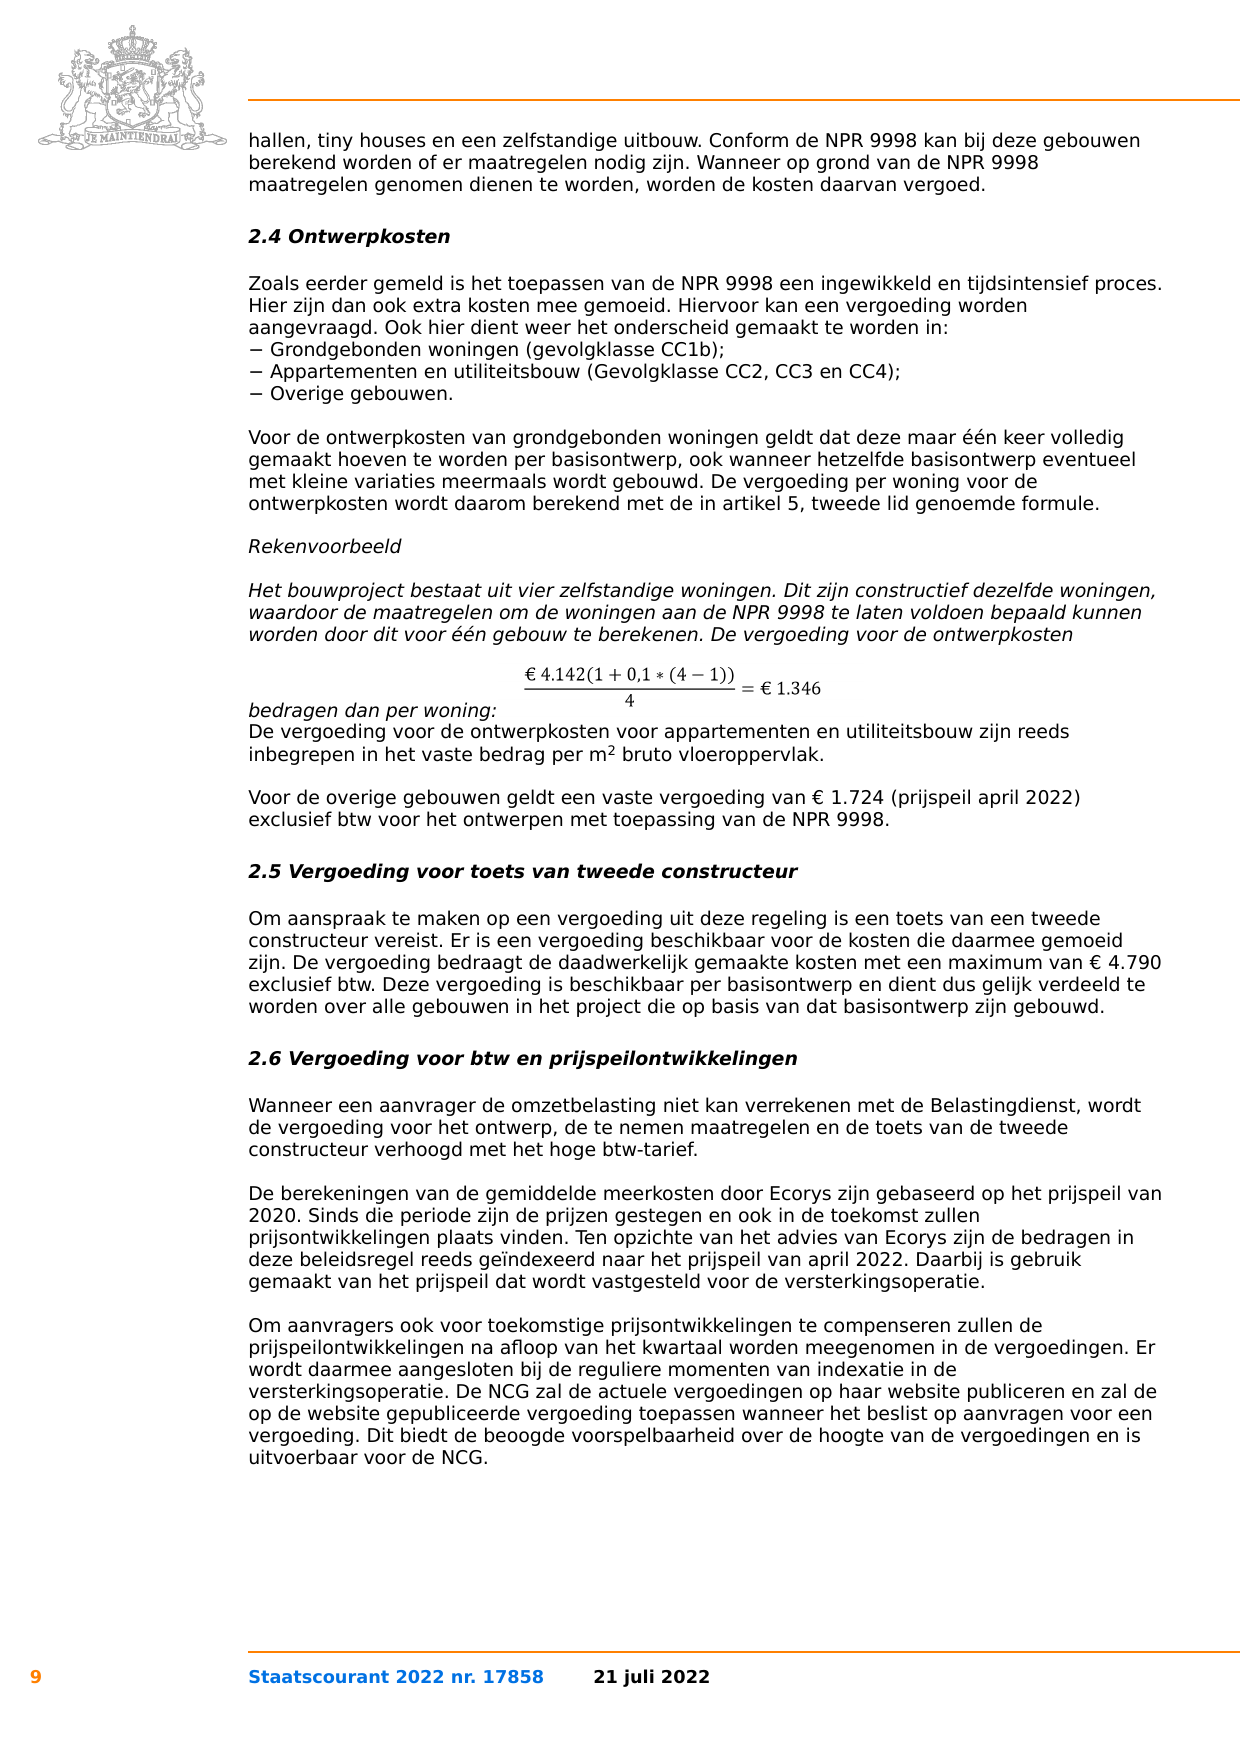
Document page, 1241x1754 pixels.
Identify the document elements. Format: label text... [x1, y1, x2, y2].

text Om aanvragers ook voor toekomstige prijsontwikkelingen te compenseren zullen de prijspeilontwikkelingen na afloop van het kwartaal worden meegenomen in de vergoedingen. Er wordt daarmee aangesloten bij de reguliere momenten van indexatie in de versterkingsoperatie. De NCG zal de actuele vergoedingen op haar website publiceren en zal de op de website gepubliceerde vergoeding toepassen wanneer het beslist op aanvragen voor een vergoeding. Dit biedt de beoogde voorspelbaarheid over de hoogte van de vergoedingen en is uitvoerbaar voor de NCG. [248, 1315, 1163, 1468]
text Zoals eerder gemeld is het toepassen van de NPR 9998 een ingewikkeld en tijdsintensief proces. Hier zijn dan ook extra kosten mee gemoeid. Hiervoor kan een vergoeding worden aangevraagd. Ook hier dient weer het onderscheid gemaakt te worden in: [248, 273, 1163, 339]
picture [497, 646, 864, 717]
text − Appartementen en utiliteitsbouw (Gevolgklasse CC2, CC3 en CC4); [248, 361, 1163, 383]
subtitle 2.5 Vergoeding voor toets van tweede constructeur [248, 861, 1163, 883]
text − Grondgebonden woningen (gevolgklasse CC1b); [248, 339, 1163, 361]
text Het bouwproject bestaat uit vier zelfstandige woningen. Dit zijn constructief dezelfde woningen, waardoor de maatregelen om de woningen aan de NPR 9998 te laten voldoen bepaald kunnen worden door dit voor één gebouw te berekenen. De vergoeding voor de ontwerpkosten bedragen dan per woning: [248, 580, 1163, 721]
text De vergoeding voor de ontwerpkosten voor appartementen en utiliteitsbouw zijn reeds inbegrepen in het vaste bedrag per m2 bruto vloeroppervlak. [248, 721, 1163, 765]
subtitle Rekenvoorbeeld [248, 536, 1163, 558]
picture [38, 25, 227, 150]
subtitle 2.6 Vergoeding voor btw en prijspeilontwikkelingen [248, 1048, 1163, 1070]
text hallen, tiny houses en een zelfstandige uitbouw. Conform de NPR 9998 kan bij deze gebouwen berekend worden of er maatregelen nodig zijn. Wanneer op grond van de NPR 9998 maatregelen genomen dienen te worden, worden de kosten daarvan vergoed. [248, 130, 1163, 196]
text Wanneer een aanvrager de omzetbelasting niet kan verrekenen met de Belastingdienst, wordt de vergoeding voor het ontwerp, de te nemen maatregelen en de toets van de tweede constructeur verhoogd met het hoge btw-tarief. [248, 1095, 1163, 1161]
text Om aanspraak te maken op een vergoeding uit deze regeling is een toets van een tweede constructeur vereist. Er is een vergoeding beschikbaar voor de kosten die daarmee gemoeid zijn. De vergoeding bedraagt de daadwerkelijk gemaakte kosten met een maximum van € 4.790 exclusief btw. Deze vergoeding is beschikbaar per basisontwerp en dient dus gelijk verdeeld te worden over alle gebouwen in het project die op basis van dat basisontwerp zijn gebouwd. [248, 908, 1163, 1018]
text − Overige gebouwen. [248, 383, 1163, 405]
text De berekeningen van de gemiddelde meerkosten door Ecorys zijn gebaseerd op het prijspeil van 2020. Sinds die periode zijn de prijzen gestegen en ook in de toekomst zullen prijsontwikkelingen plaats vinden. Ten opzichte van het advies van Ecorys zijn de bedragen in deze beleidsregel reeds geïndexeerd naar het prijspeil van april 2022. Daarbij is gebruik gemaakt van het prijspeil dat wordt vastgesteld voor de versterkingsoperatie. [248, 1183, 1163, 1293]
subtitle 2.4 Ontwerpkosten [248, 226, 1163, 248]
text Voor de overige gebouwen geldt een vaste vergoeding van € 1.724 (prijspeil april 2022) exclusief btw voor het ontwerpen met toepassing van de NPR 9998. [248, 787, 1163, 831]
text Voor de ontwerpkosten van grondgebonden woningen geldt dat deze maar één keer volledig gemaakt hoeven te worden per basisontwerp, ook wanneer hetzelfde basisontwerp eventueel met kleine variaties meermaals wordt gebouwd. De vergoeding per woning voor de ontwerpkosten wordt daarom berekend met de in artikel 5, tweede lid genoemde formule. [248, 427, 1163, 514]
